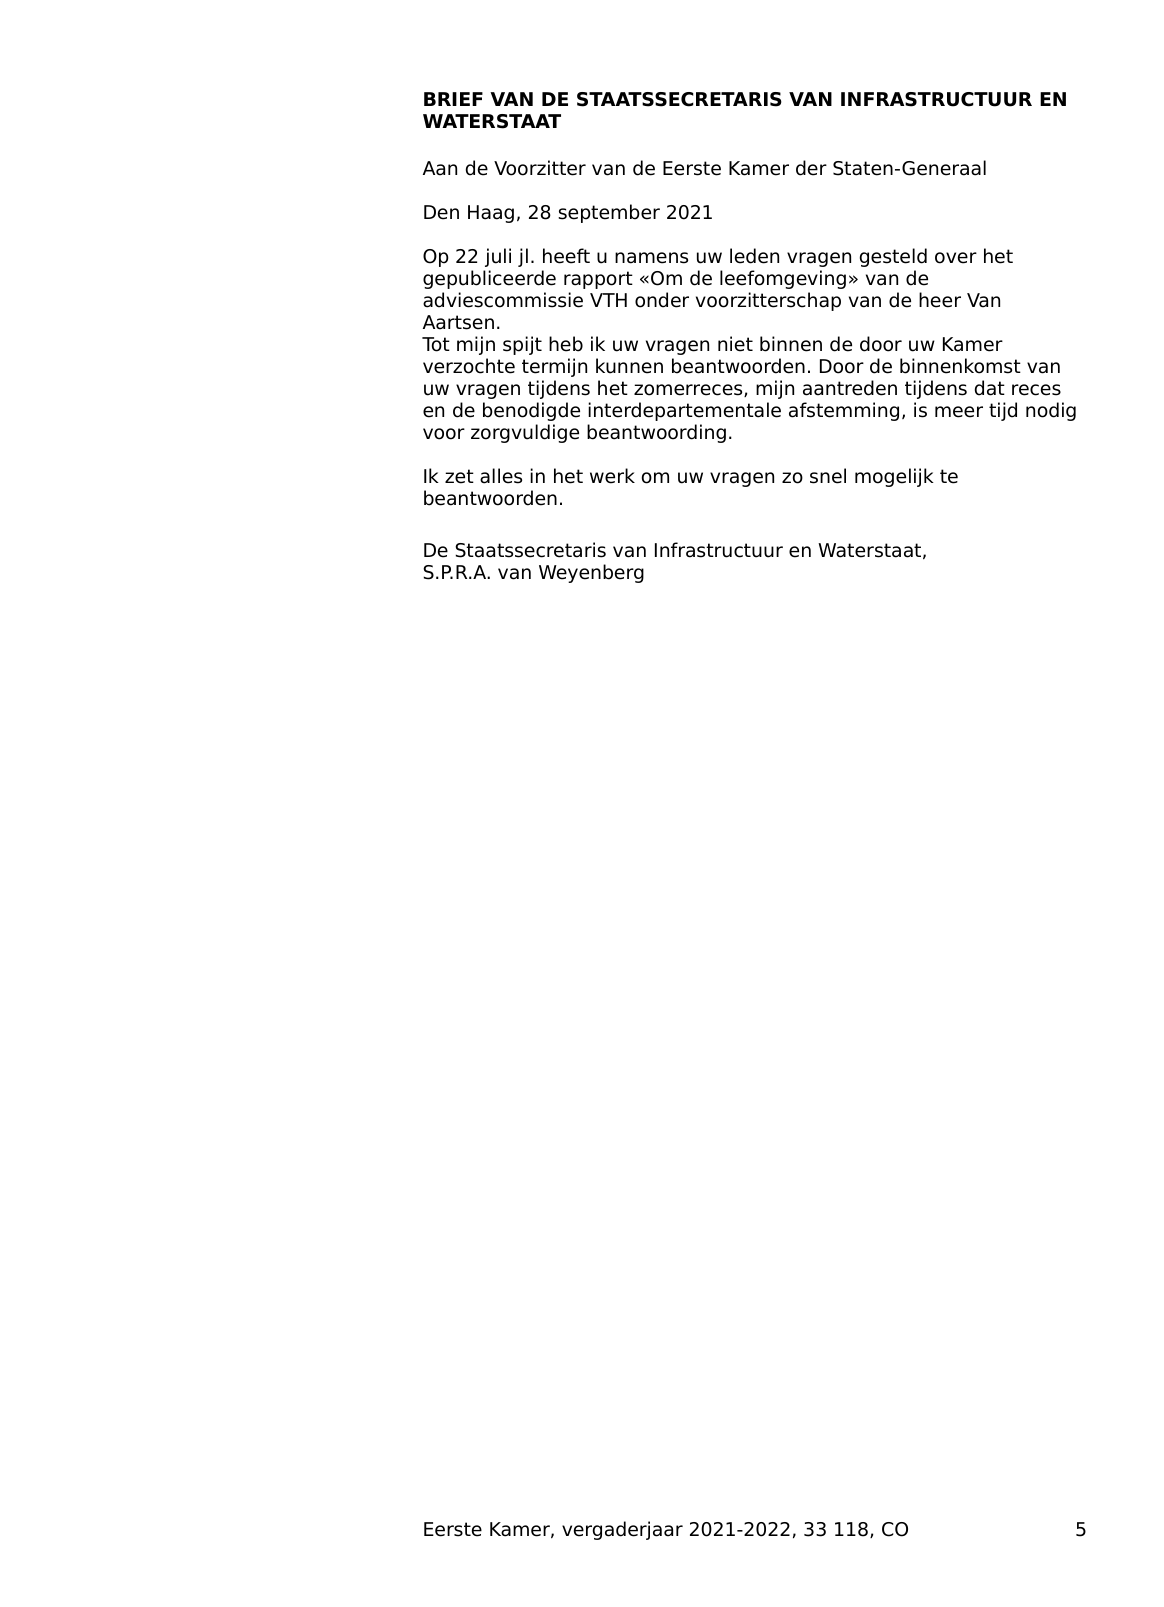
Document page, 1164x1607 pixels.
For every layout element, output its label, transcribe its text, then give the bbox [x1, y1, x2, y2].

text Aan de Voorzitter van de Eerste Kamer der Staten-Generaal [422, 158, 1087, 180]
text Den Haag, 28 september 2021 [422, 202, 1087, 224]
text De Staatssecretaris van Infrastructuur en Waterstaat, S.P.R.A. van Weyenberg [422, 540, 1087, 584]
text Tot mijn spijt heb ik uw vragen niet binnen de door uw Kamer verzochte termijn kunnen beantwoorden. Door de binnenkomst van uw vragen tijdens het zomerreces, mijn aantreden tijdens dat reces en de benodigde interdepartementale afstemming, is meer tijd nodig voor zorgvuldige beantwoording. [422, 334, 1087, 444]
text Op 22 juli jl. heeft u namens uw leden vragen gesteld over het gepubliceerde rapport «Om de leefomgeving» van de adviescommissie VTH onder voorzitterschap van de heer Van Aartsen. [422, 246, 1087, 334]
text Ik zet alles in het werk om uw vragen zo snel mogelijk te beantwoorden. [422, 466, 1087, 510]
subtitle BRIEF VAN DE STAATSSECRETARIS VAN INFRASTRUCTUUR EN WATERSTAAT [422, 89, 1087, 133]
